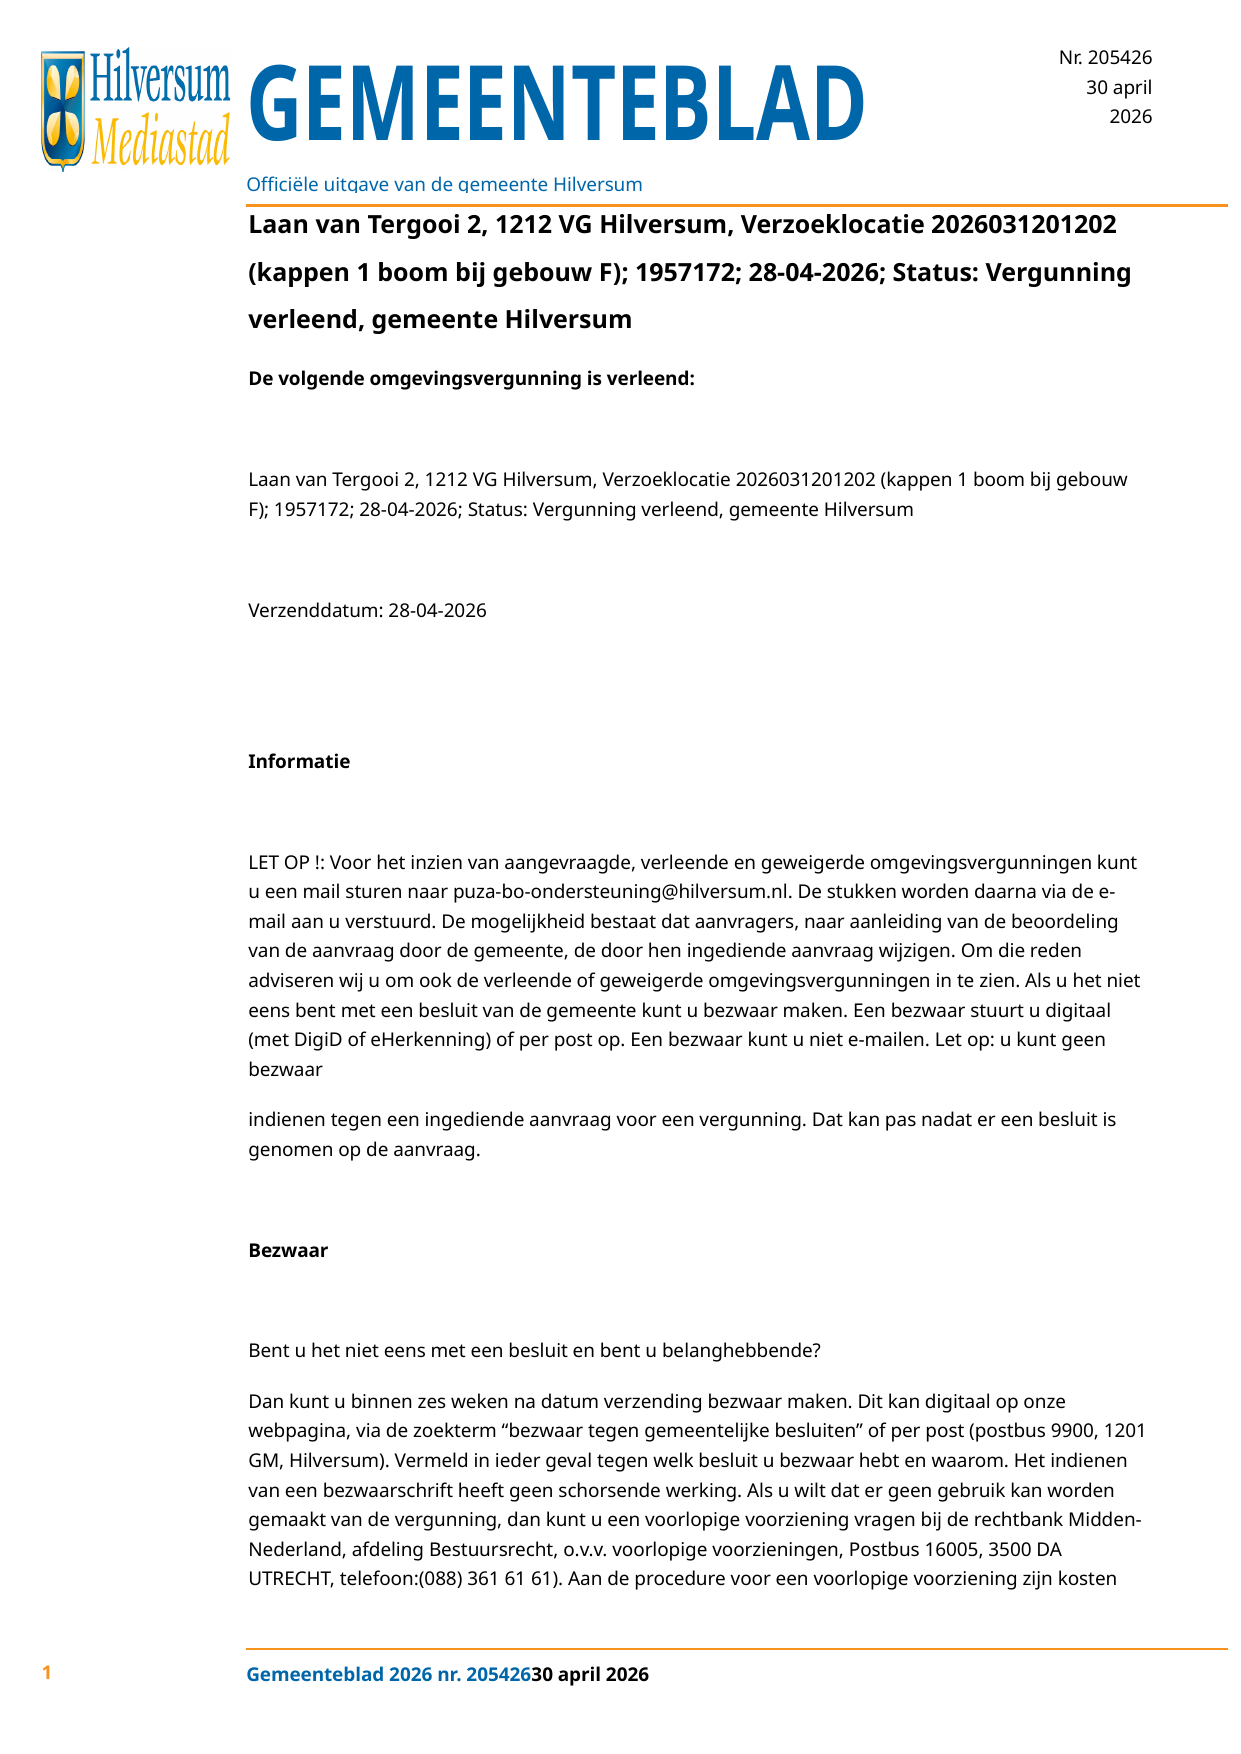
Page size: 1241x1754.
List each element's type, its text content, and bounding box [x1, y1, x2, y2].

text Informatie [248, 748, 1152, 774]
text LET OP !: Voor het inzien van aangevraagde, verleende en geweigerde omgevingsvergunningen kunt u een mail sturen naar puza-bo-ondersteuning@hilversum.nl. De stukken worden daarna via de e-mail aan u verstuurd. De mogelijkheid bestaat dat aanvragers, naar aanleiding van de beoordeling van de aanvraag door de gemeente, de door hen ingediende aanvraag wijzigen. Om die reden adviseren wij u om ook de verleende of geweigerde omgevingsvergunningen in te zien. Als u het niet eens bent met een besluit van de gemeente kunt u bezwaar maken. Een bezwaar stuurt u digitaal (met DigiD of eHerkenning) of per post op. Een bezwaar kunt u niet e-mailen. Let op: u kunt geen bezwaar [248, 849, 1152, 1082]
text Laan van Tergooi 2, 1212 VG Hilversum, Verzoeklocatie 2026031201202 (kappen 1 boom bij gebouw F); 1957172; 28-04-2026; Status: Vergunning verleend, gemeente Hilversum [248, 466, 1152, 522]
text Dan kunt u binnen zes weken na datum verzending bezwaar maken. Dit kan digitaal op onze webpagina, via de zoekterm “bezwaar tegen gemeentelijke besluiten” of per post (postbus 9900, 1201 GM, Hilversum). Vermeld in ieder geval tegen welk besluit u bezwaar hebt en waarom. Het indienen van een bezwaarschrift heeft geen schorsende werking. Als u wilt dat er geen gebruik kan worden gemaakt van de vergunning, dan kunt u een voorlopige voorziening vragen bij de rechtbank Midden-Nederland, afdeling Bestuursrecht, o.v.v. voorlopige voorzieningen, Postbus 16005, 3500 DA UTRECHT, telefoon:(088) 361 61 61). Aan de procedure voor een voorlopige voorziening zijn kosten [248, 1388, 1152, 1591]
text Bezwaar [248, 1237, 1152, 1262]
text indienen tegen een ingediende aanvraag voor een vergunning. Dat kan pas nadat er een besluit is genomen op de aanvraag. [248, 1106, 1152, 1162]
text De volgende omgevingsvergunning is verleend: [248, 366, 1152, 391]
text Verzenddatum: 28-04-2026 [248, 597, 1152, 622]
text Laan van Tergooi 2, 1212 VG Hilversum, Verzoeklocatie 2026031201202 (kappen 1 boom bij gebouw F); 1957172; 28-04-2026; Status: Vergunning verleend, gemeente Hilversum [248, 207, 1152, 336]
picture [41, 47, 231, 172]
text Bent u het niet eens met een besluit en bent u belanghebbende? [248, 1338, 1152, 1363]
